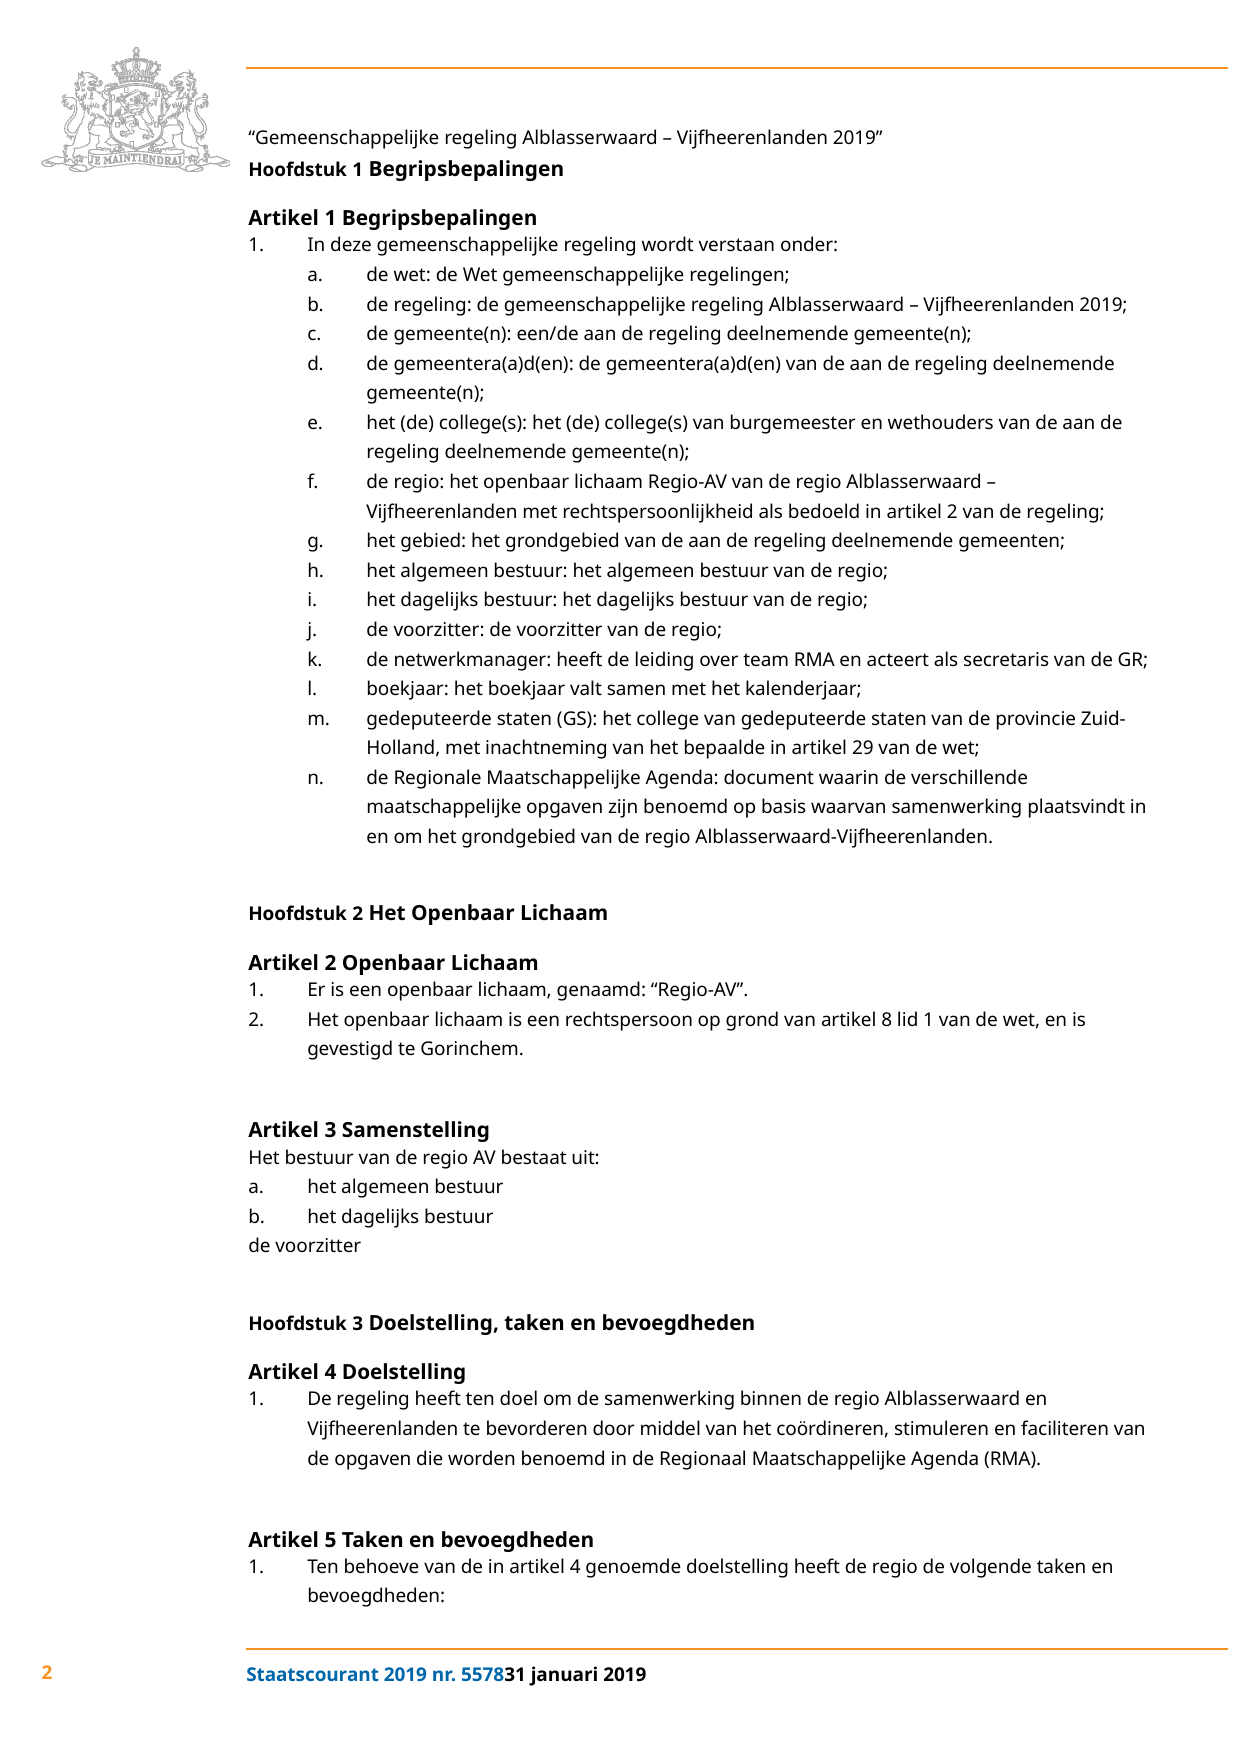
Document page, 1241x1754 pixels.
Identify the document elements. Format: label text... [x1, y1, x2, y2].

list Het openbaar lichaam is een rechtspersoon op grond van artikel 8 lid 1 van de wet, en is gevestigd te Gorinchem. [248, 1006, 1152, 1061]
list het (de) college(s): het (de) college(s) van burgemeester en wethouders van de aan de regeling deelnemende gemeente(n); [307, 409, 1152, 464]
text “Gemeenschappelijke regeling Alblasserwaard – Vijfheerenlanden 2019” [248, 124, 1152, 150]
text Hoofdstuk 1 Begripsbepalingen [248, 154, 1152, 182]
list Er is een openbaar lichaam, genaamd: “Regio-AV”. [248, 976, 1152, 1002]
list In deze gemeenschappelijke regeling wordt verstaan onder: [248, 232, 1152, 257]
list de voorzitter: de voorzitter van de regio; [307, 616, 1152, 642]
text Het bestuur van de regio AV bestaat uit: [248, 1144, 1152, 1169]
list gedeputeerde staten (GS): het college van gedeputeerde staten van de provincie Zuid-Holland, met inachtneming van het bepaalde in artikel 29 van de wet; [307, 705, 1152, 760]
list het dagelijks bestuur: het dagelijks bestuur van de regio; [307, 587, 1152, 612]
list de gemeentera(a)d(en): de gemeentera(a)d(en) van de aan de regeling deelnemende gemeente(n); [307, 350, 1152, 405]
list het algemeen bestuur [248, 1173, 1152, 1199]
list de netwerkmanager: heeft de leiding over team RMA en acteert als secretaris van de GR; [307, 646, 1152, 672]
picture [41, 47, 231, 172]
text de voorzitter [248, 1233, 1152, 1258]
list de regio: het openbaar lichaam Regio-AV van de regio Alblasserwaard – Vijfheerenlanden met rechtspersoonlijkheid als bedoeld in artikel 2 van de regeling; [307, 468, 1152, 524]
list de wet: de Wet gemeenschappelijke regelingen; [307, 261, 1152, 287]
list de Regionale Maatschappelijke Agenda: document waarin de verschillende maatschappelijke opgaven zijn benoemd op basis waarvan samenwerking plaatsvindt in en om het grondgebied van de regio Alblasserwaard-Vijfheerenlanden. [307, 764, 1152, 849]
list De regeling heeft ten doel om de samenwerking binnen de regio Alblasserwaard en Vijfheerenlanden te bevorderen door middel van het coördineren, stimuleren en faciliteren van de opgaven die worden benoemd in de Regionaal Maatschappelijke Agenda (RMA). [248, 1386, 1152, 1470]
text Artikel 3 Samenstelling [248, 1115, 1152, 1144]
list Ten behoeve van de in artikel 4 genoemde doelstelling heeft de regio de volgende taken en bevoegdheden: [248, 1553, 1152, 1608]
list boekjaar: het boekjaar valt samen met het kalenderjaar; [307, 675, 1152, 701]
text Artikel 1 Begripsbepalingen [248, 203, 1152, 232]
list het gebied: het grondgebied van de aan de regeling deelnemende gemeenten; [307, 527, 1152, 553]
list de regeling: de gemeenschappelijke regeling Alblasserwaard – Vijfheerenlanden 2019; [307, 291, 1152, 317]
text Artikel 4 Doelstelling [248, 1357, 1152, 1386]
text Hoofdstuk 2 Het Openbaar Lichaam [248, 898, 1152, 927]
list het algemeen bestuur: het algemeen bestuur van de regio; [307, 557, 1152, 583]
text Hoofdstuk 3 Doelstelling, taken en bevoegdheden [248, 1308, 1152, 1336]
text Artikel 5 Taken en bevoegdheden [248, 1525, 1152, 1553]
list de gemeente(n): een/de aan de regeling deelnemende gemeente(n); [307, 320, 1152, 346]
list het dagelijks bestuur [248, 1203, 1152, 1229]
text Artikel 2 Openbaar Lichaam [248, 948, 1152, 976]
